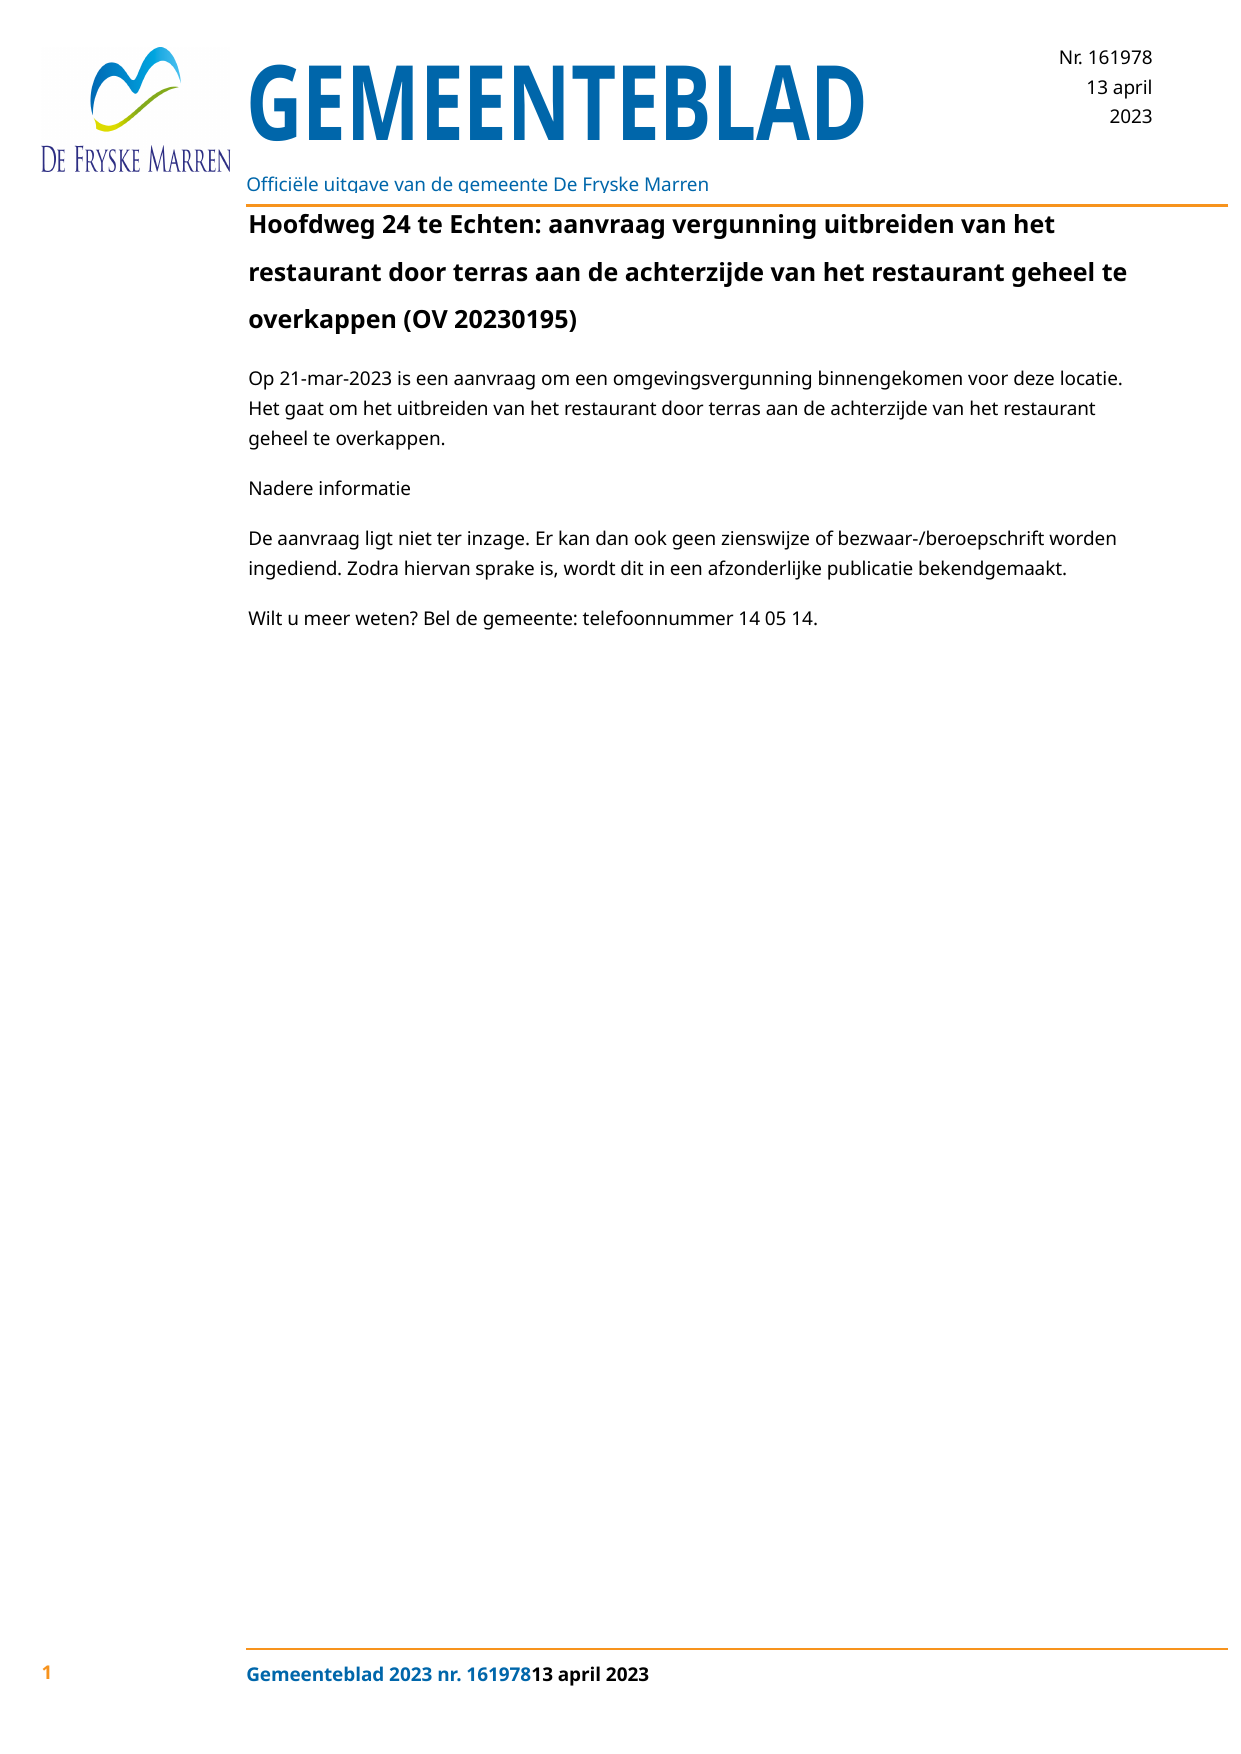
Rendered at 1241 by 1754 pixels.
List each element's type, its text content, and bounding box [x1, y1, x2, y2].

text Hoofdweg 24 te Echten: aanvraag vergunning uitbreiden van het restaurant door terras aan de achterzijde van het restaurant geheel te overkappen (OV 20230195) [248, 207, 1152, 336]
text Op 21-mar-2023 is een aanvraag om een omgevingsvergunning binnengekomen voor deze locatie. Het gaat om het uitbreiden van het restaurant door terras aan de achterzijde van het restaurant geheel te overkappen. [248, 366, 1152, 450]
text Wilt u meer weten? Bel de gemeente: telefoonnummer 14 05 14. [248, 606, 1152, 631]
text Nadere informatie [248, 475, 1152, 501]
picture [41, 47, 231, 172]
text De aanvraag ligt niet ter inzage. Er kan dan ook geen zienswijze of bezwaar-/beroepschrift worden ingediend. Zodra hiervan sprake is, wordt dit in een afzonderlijke publicatie bekendgemaakt. [248, 526, 1152, 581]
